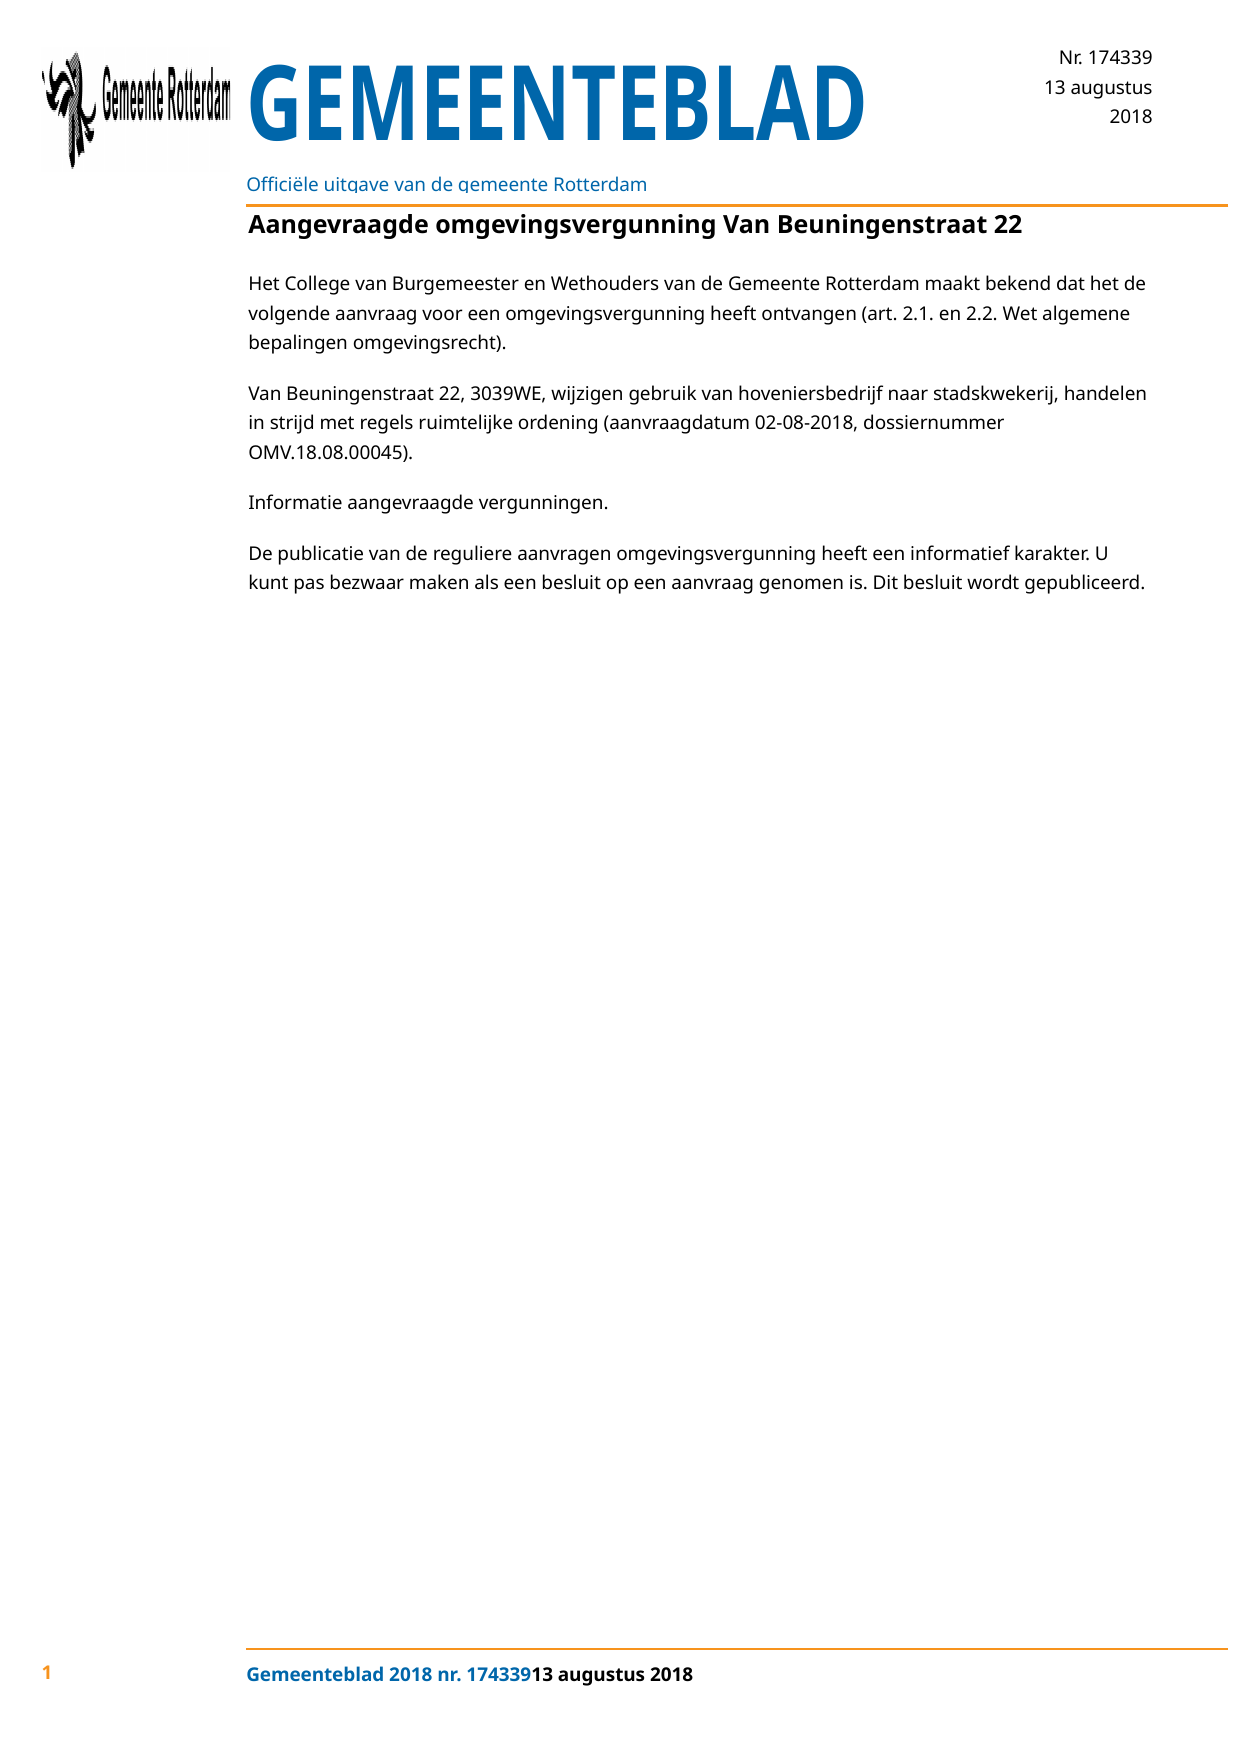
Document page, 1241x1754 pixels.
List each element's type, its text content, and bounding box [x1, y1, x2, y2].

text De publicatie van de reguliere aanvragen omgevingsvergunning heeft een informatief karakter. U kunt pas bezwaar maken als een besluit op een aanvraag genomen is. Dit besluit wordt gepubliceerd. [248, 540, 1152, 595]
text Van Beuningenstraat 22, 3039WE, wijzigen gebruik van hoveniersbedrijf naar stadskwekerij, handelen in strijd met regels ruimtelijke ordening (aanvraagdatum 02-08-2018, dossiernummer OMV.18.08.00045). [248, 380, 1152, 465]
text Aangevraagde omgevingsvergunning Van Beuningenstraat 22 [248, 207, 1152, 241]
text Het College van Burgemeester en Wethouders van de Gemeente Rotterdam maakt bekend dat het de volgende aanvraag voor een omgevingsvergunning heeft ontvangen (art. 2.1. en 2.2. Wet algemene bepalingen omgevingsrecht). [248, 270, 1152, 355]
picture [41, 47, 231, 172]
text Informatie aangevraagde vergunningen. [248, 489, 1152, 515]
